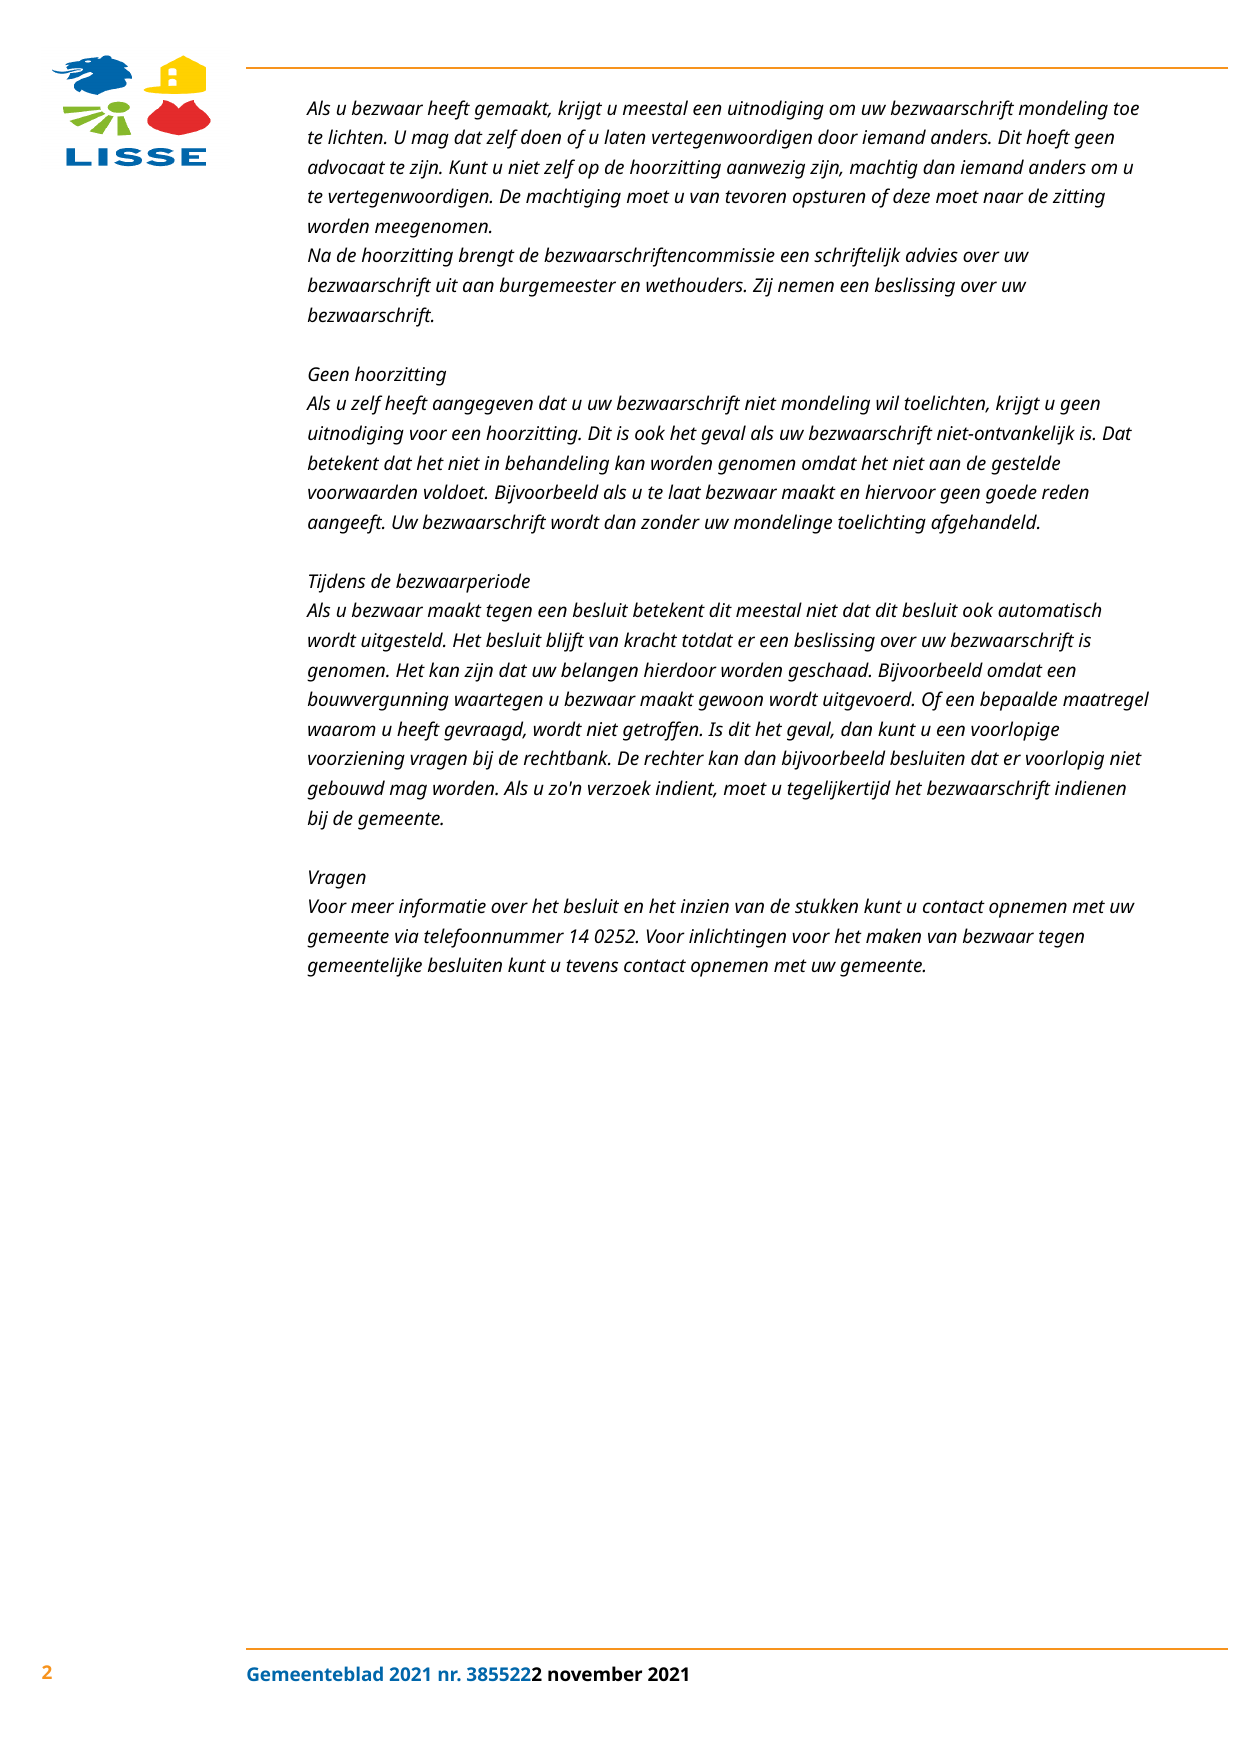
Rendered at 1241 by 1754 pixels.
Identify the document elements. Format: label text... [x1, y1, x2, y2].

list Tijdens de bezwaarperiode [248, 568, 1152, 594]
list Als u bezwaar maakt tegen een besluit betekent dit meestal niet dat dit besluit ook automatisch wordt uitgesteld. Het besluit blijft van kracht totdat er een beslissing over uw bezwaarschrift is genomen. Het kan zijn dat uw belangen hierdoor worden geschaad. Bijvoorbeeld omdat een bouwvergunning waartegen u bezwaar maakt gewoon wordt uitgevoerd. Of een bepaalde maatregel waarom u heeft gevraagd, wordt niet getroffen. Is dit het geval, dan kunt u een voorlopige voorziening vragen bij de rechtbank. De rechter kan dan bijvoorbeeld besluiten dat er voorlopig niet gebouwd mag worden. Als u zo'n verzoek indient, moet u tegelijkertijd het bezwaarschrift indienen bij de gemeente. [248, 598, 1152, 831]
list Als u bezwaar heeft gemaakt, krijgt u meestal een uitnodiging om uw bezwaarschrift mondeling toe te lichten. U mag dat zelf doen of u laten vertegenwoordigen door iemand anders. Dit hoeft geen advocaat te zijn. Kunt u niet zelf op de hoorzitting aanwezig zijn, machtig dan iemand anders om u te vertegenwoordigen. De machtiging moet u van tevoren opsturen of deze moet naar de zitting worden meegenomen. [248, 95, 1152, 239]
list Als u zelf heeft aangegeven dat u uw bezwaarschrift niet mondeling wil toelichten, krijgt u geen uitnodiging voor een hoorzitting. Dit is ook het geval als uw bezwaarschrift niet-ontvankelijk is. Dat betekent dat het niet in behandeling kan worden genomen omdat het niet aan de gestelde voorwaarden voldoet. Bijvoorbeeld als u te laat bezwaar maakt en hiervoor geen goede reden aangeeft. Uw bezwaarschrift wordt dan zonder uw mondelinge toelichting afgehandeld. [248, 391, 1152, 535]
list Geen hoorzitting [248, 361, 1152, 387]
list Na de hoorzitting brengt de bezwaarschriftencommissie een schriftelijk advies over uw bezwaarschrift uit aan burgemeester en wethouders. Zij nemen een beslissing over uw bezwaarschrift. [248, 243, 1152, 328]
list Vragen [248, 864, 1152, 890]
list Voor meer informatie over het besluit en het inzien van de stukken kunt u contact opnemen met uw gemeente via telefoonnummer 14 0252. Voor inlichtingen voor het maken van bezwaar tegen gemeentelijke besluiten kunt u tevens contact opnemen met uw gemeente. [248, 893, 1152, 978]
picture [41, 47, 231, 172]
